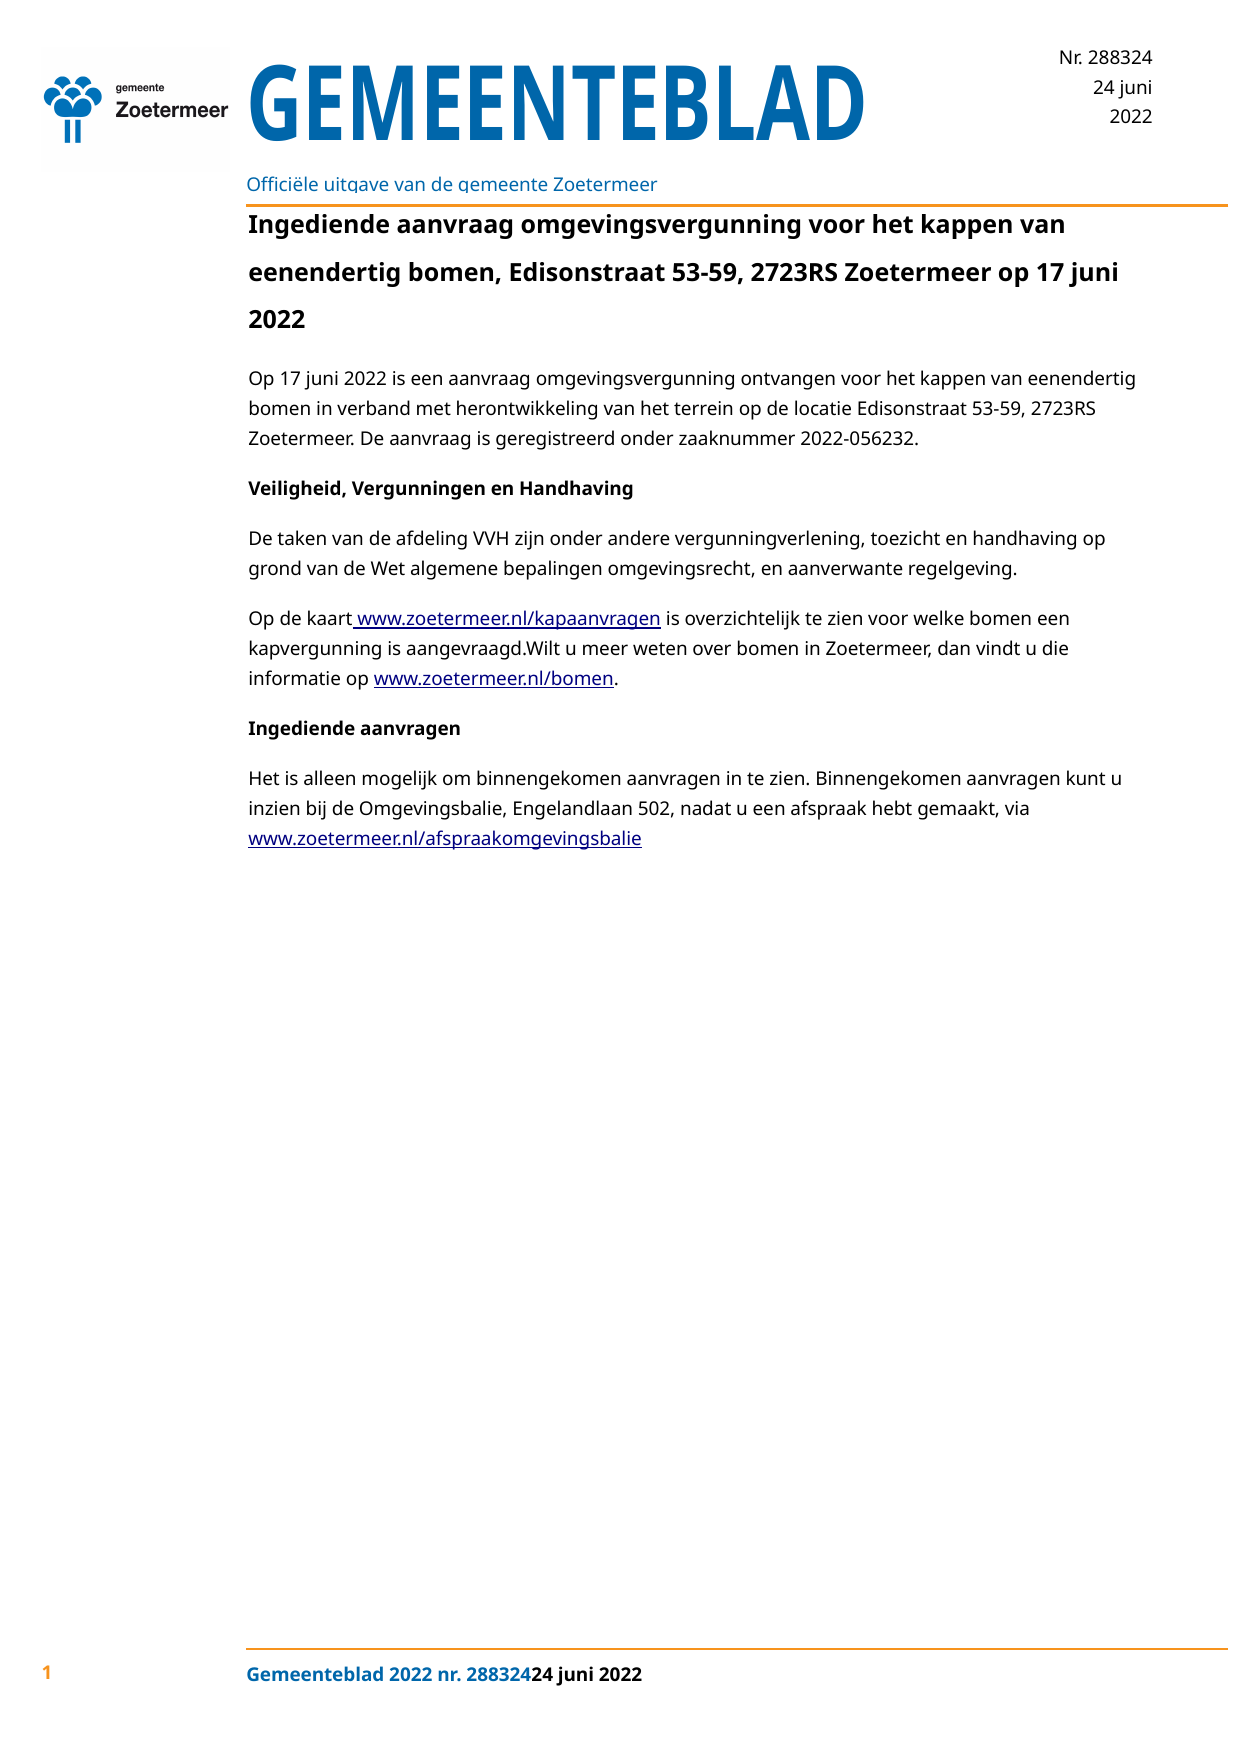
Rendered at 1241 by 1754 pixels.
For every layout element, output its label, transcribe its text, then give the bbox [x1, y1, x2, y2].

text Op de kaart www.zoetermeer.nl/kapaanvragen is overzichtelijk te zien voor welke bomen een kapvergunning is aangevraagd.Wilt u meer weten over bomen in Zoetermeer, dan vindt u die informatie op www.zoetermeer.nl/bomen. [248, 606, 1152, 690]
text Op 17 juni 2022 is een aanvraag omgevingsvergunning ontvangen voor het kappen van eenendertig bomen in verband met herontwikkeling van het terrein op de locatie Edisonstraat 53-59, 2723RS Zoetermeer. De aanvraag is geregistreerd onder zaaknummer 2022-056232. [248, 366, 1152, 450]
picture [41, 47, 231, 172]
text Ingediende aanvragen [248, 715, 1152, 741]
text De taken van de afdeling VVH zijn onder andere vergunningverlening, toezicht en handhaving op grond van de Wet algemene bepalingen omgevingsrecht, en aanverwante regelgeving. [248, 526, 1152, 581]
text Veiligheid, Vergunningen en Handhaving [248, 475, 1152, 501]
text Het is alleen mogelijk om binnengekomen aanvragen in te zien. Binnengekomen aanvragen kunt u inzien bij de Omgevingsbalie, Engelandlaan 502, nadat u een afspraak hebt gemaakt, via www.zoetermeer.nl/afspraakomgevingsbalie [248, 766, 1152, 850]
text Ingediende aanvraag omgevingsvergunning voor het kappen van eenendertig bomen, Edisonstraat 53-59, 2723RS Zoetermeer op 17 juni 2022 [248, 207, 1152, 336]
